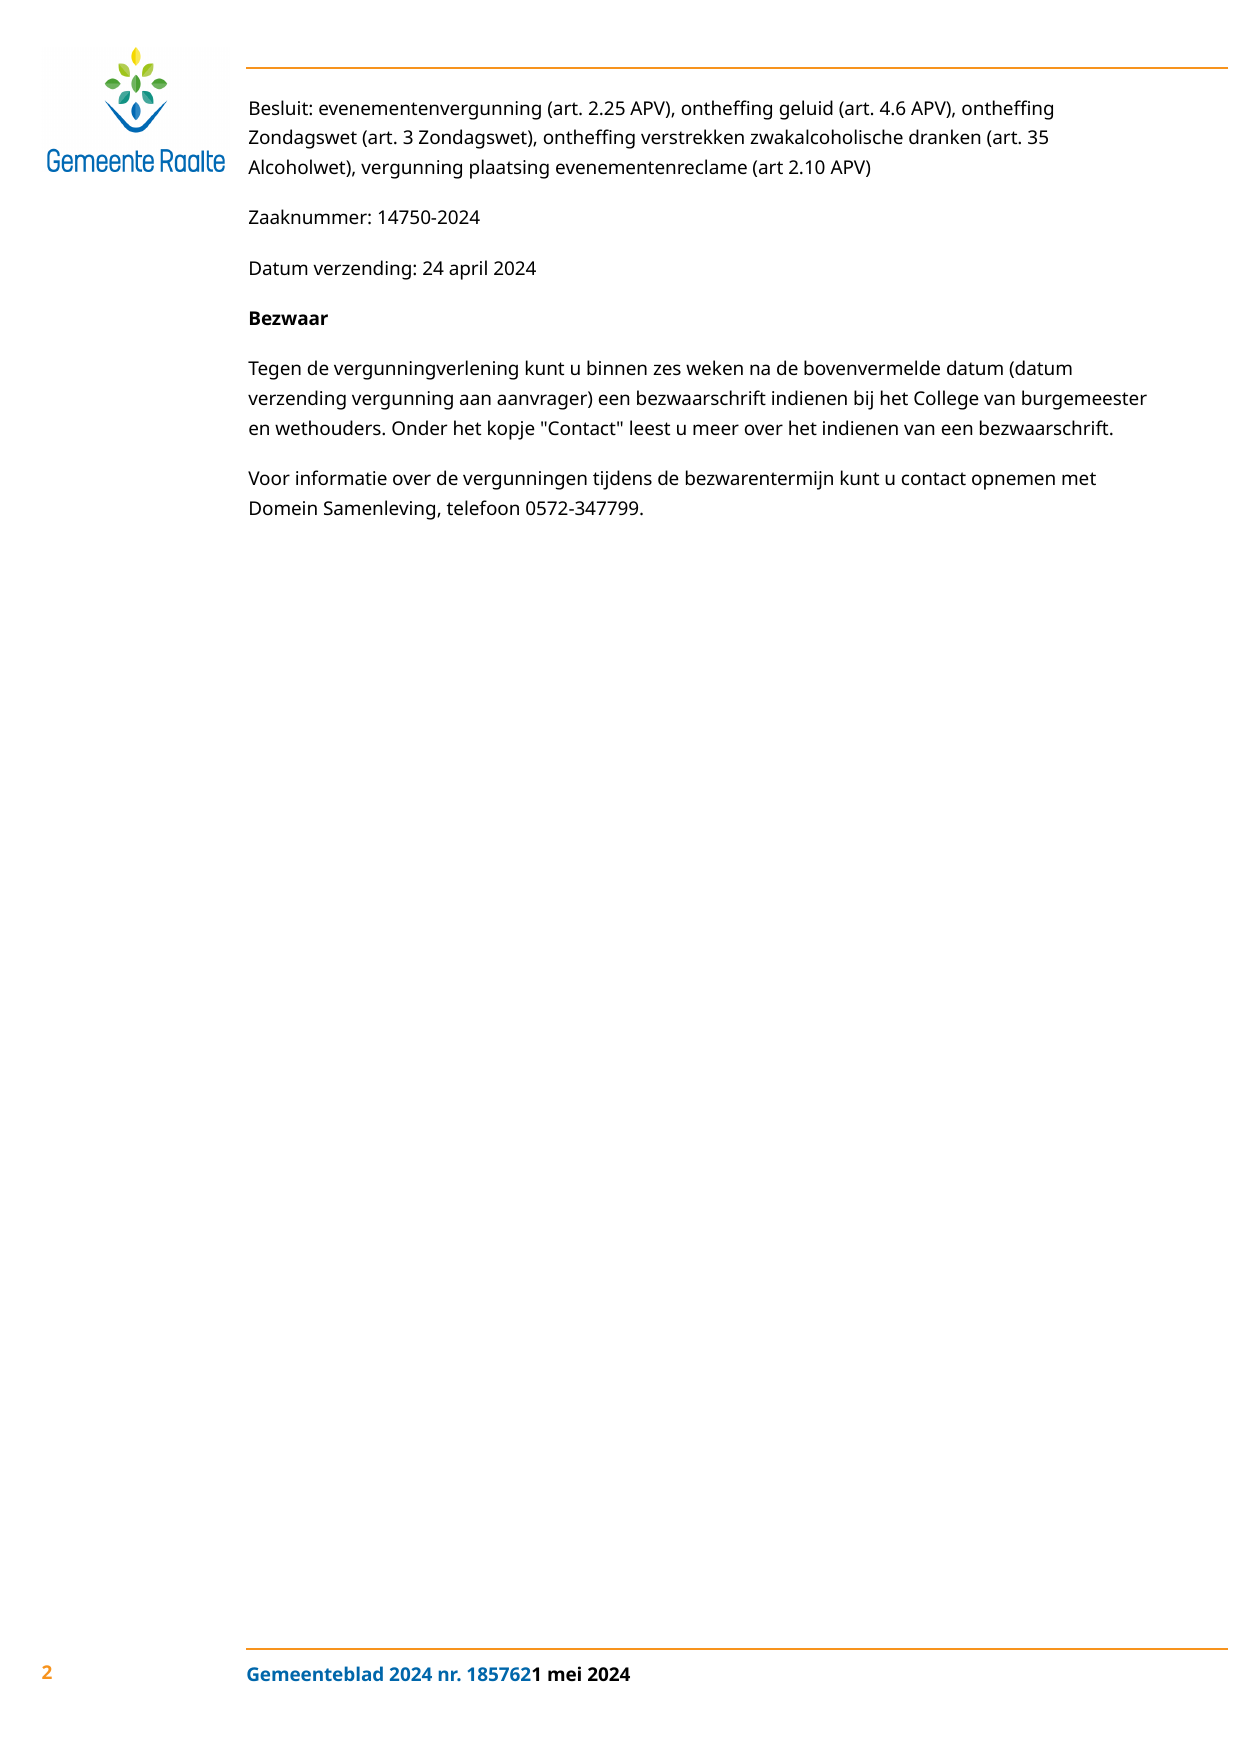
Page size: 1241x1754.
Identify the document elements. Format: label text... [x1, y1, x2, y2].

text Zaaknummer: 14750-2024 [248, 204, 1152, 230]
text Besluit: evenementenvergunning (art. 2.25 APV), ontheffing geluid (art. 4.6 APV), ontheffing Zondagswet (art. 3 Zondagswet), ontheffing verstrekken zwakalcoholische dranken (art. 35 Alcoholwet), vergunning plaatsing evenementenreclame (art 2.10 APV) [248, 95, 1152, 180]
text Voor informatie over de vergunningen tijdens de bezwarentermijn kunt u contact opnemen met Domein Samenleving, telefoon 0572-347799. [248, 465, 1152, 521]
text Datum verzending: 24 april 2024 [248, 255, 1152, 281]
picture [41, 47, 231, 172]
text Tegen de vergunningverlening kunt u binnen zes weken na de bovenvermelde datum (datum verzending vergunning aan aanvrager) een bezwaarschrift indienen bij het College van burgemeester en wethouders. Onder het kopje "Contact" leest u meer over het indienen van een bezwaarschrift. [248, 356, 1152, 441]
text Bezwaar [248, 305, 1152, 331]
